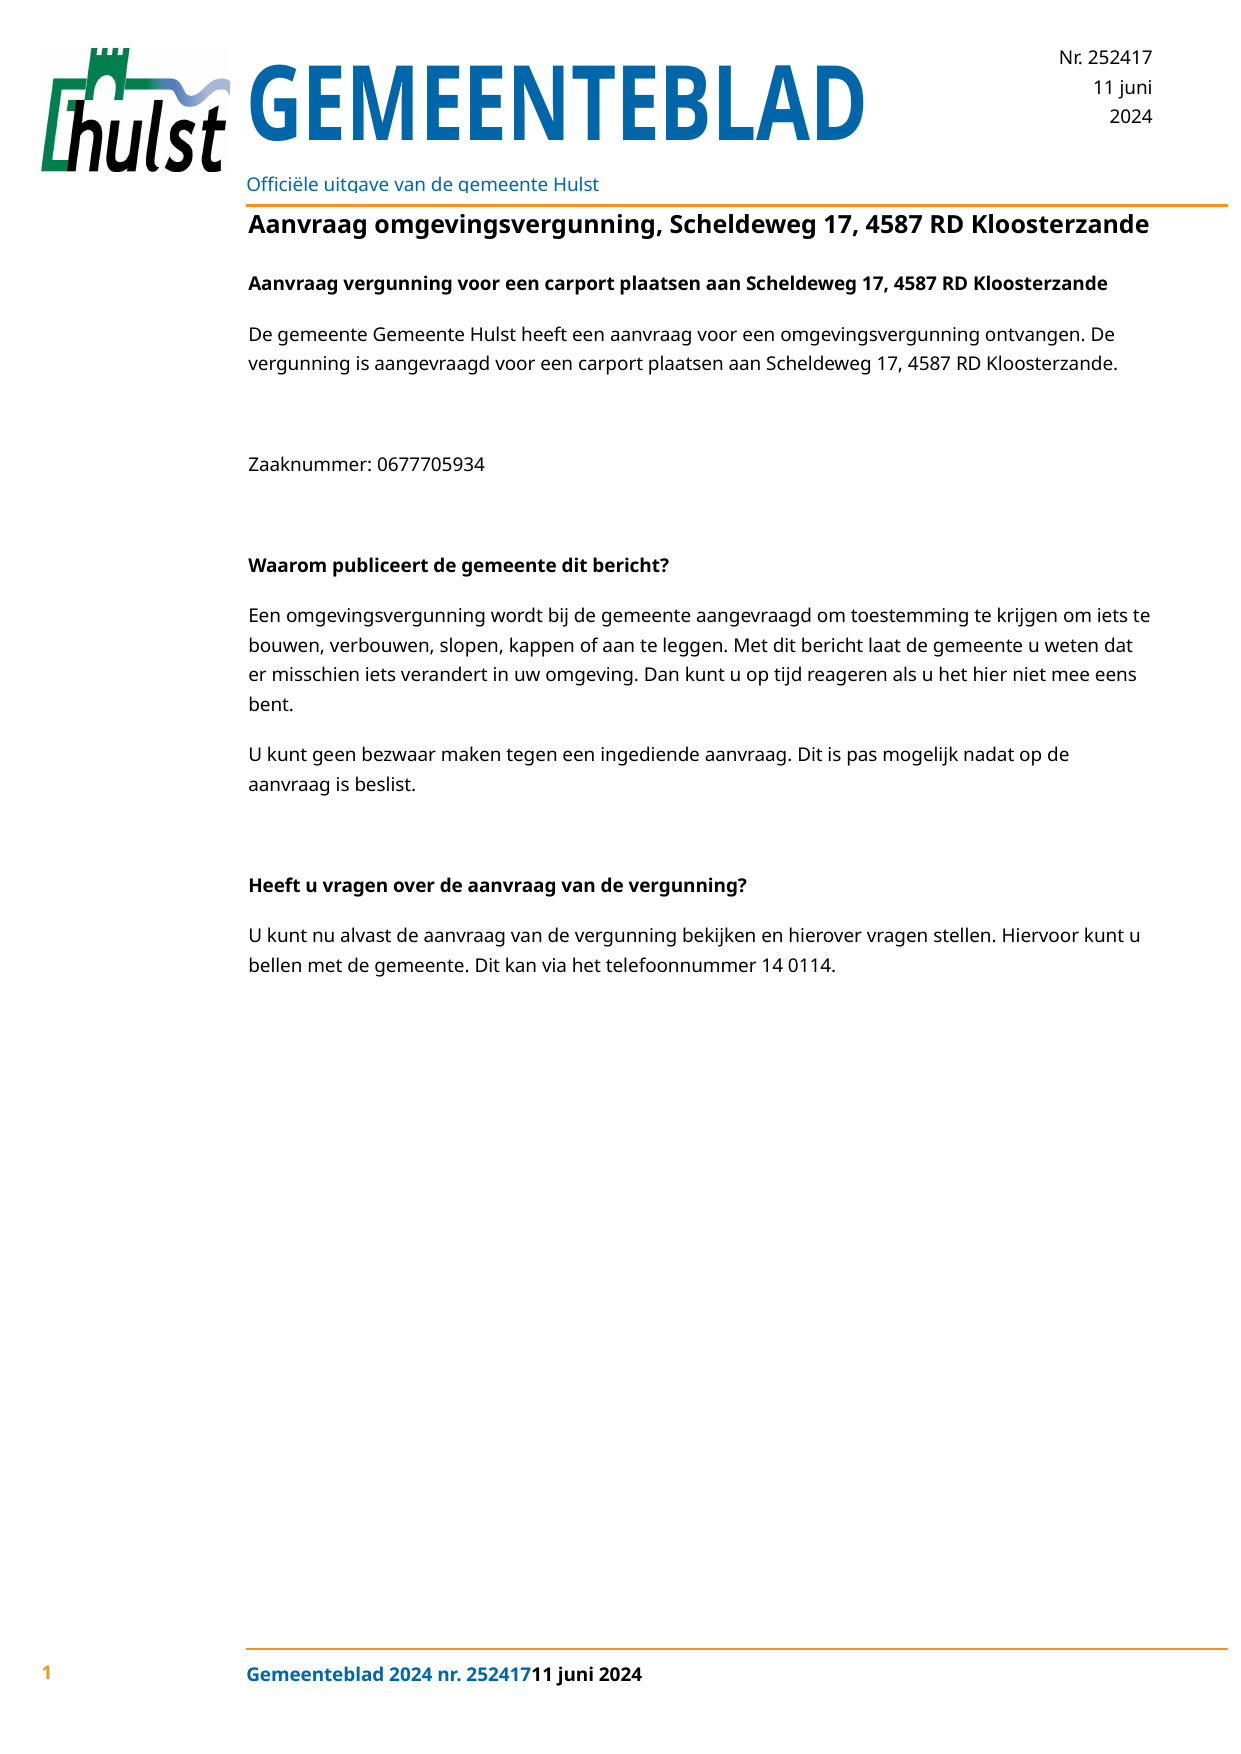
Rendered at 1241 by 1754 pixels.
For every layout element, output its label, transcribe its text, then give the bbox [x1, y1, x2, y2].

text U kunt nu alvast de aanvraag van de vergunning bekijken en hierover vragen stellen. Hiervoor kunt u bellen met de gemeente. Dit kan via het telefoonnummer 14 0114. [248, 922, 1152, 978]
picture [41, 47, 231, 172]
text Een omgevingsvergunning wordt bij de gemeente aangevraagd om toestemming te krijgen om iets te bouwen, verbouwen, slopen, kappen of aan te leggen. Met dit bericht laat de gemeente u weten dat er misschien iets verandert in uw omgeving. Dan kunt u op tijd reageren als u het hier niet mee eens bent. [248, 602, 1152, 717]
text Aanvraag vergunning voor een carport plaatsen aan Scheldeweg 17, 4587 RD Kloosterzande [248, 270, 1152, 296]
text De gemeente Gemeente Hulst heeft een aanvraag voor een omgevingsvergunning ontvangen. De vergunning is aangevraagd voor een carport plaatsen aan Scheldeweg 17, 4587 RD Kloosterzande. [248, 321, 1152, 376]
text Waarom publiceert de gemeente dit bericht? [248, 552, 1152, 578]
text U kunt geen bezwaar maken tegen een ingediende aanvraag. Dit is pas mogelijk nadat op de aanvraag is beslist. [248, 742, 1152, 797]
text Aanvraag omgevingsvergunning, Scheldeweg 17, 4587 RD Kloosterzande [248, 207, 1152, 241]
text Heeft u vragen over de aanvraag van de vergunning? [248, 872, 1152, 898]
text Zaaknummer: 0677705934 [248, 451, 1152, 477]
